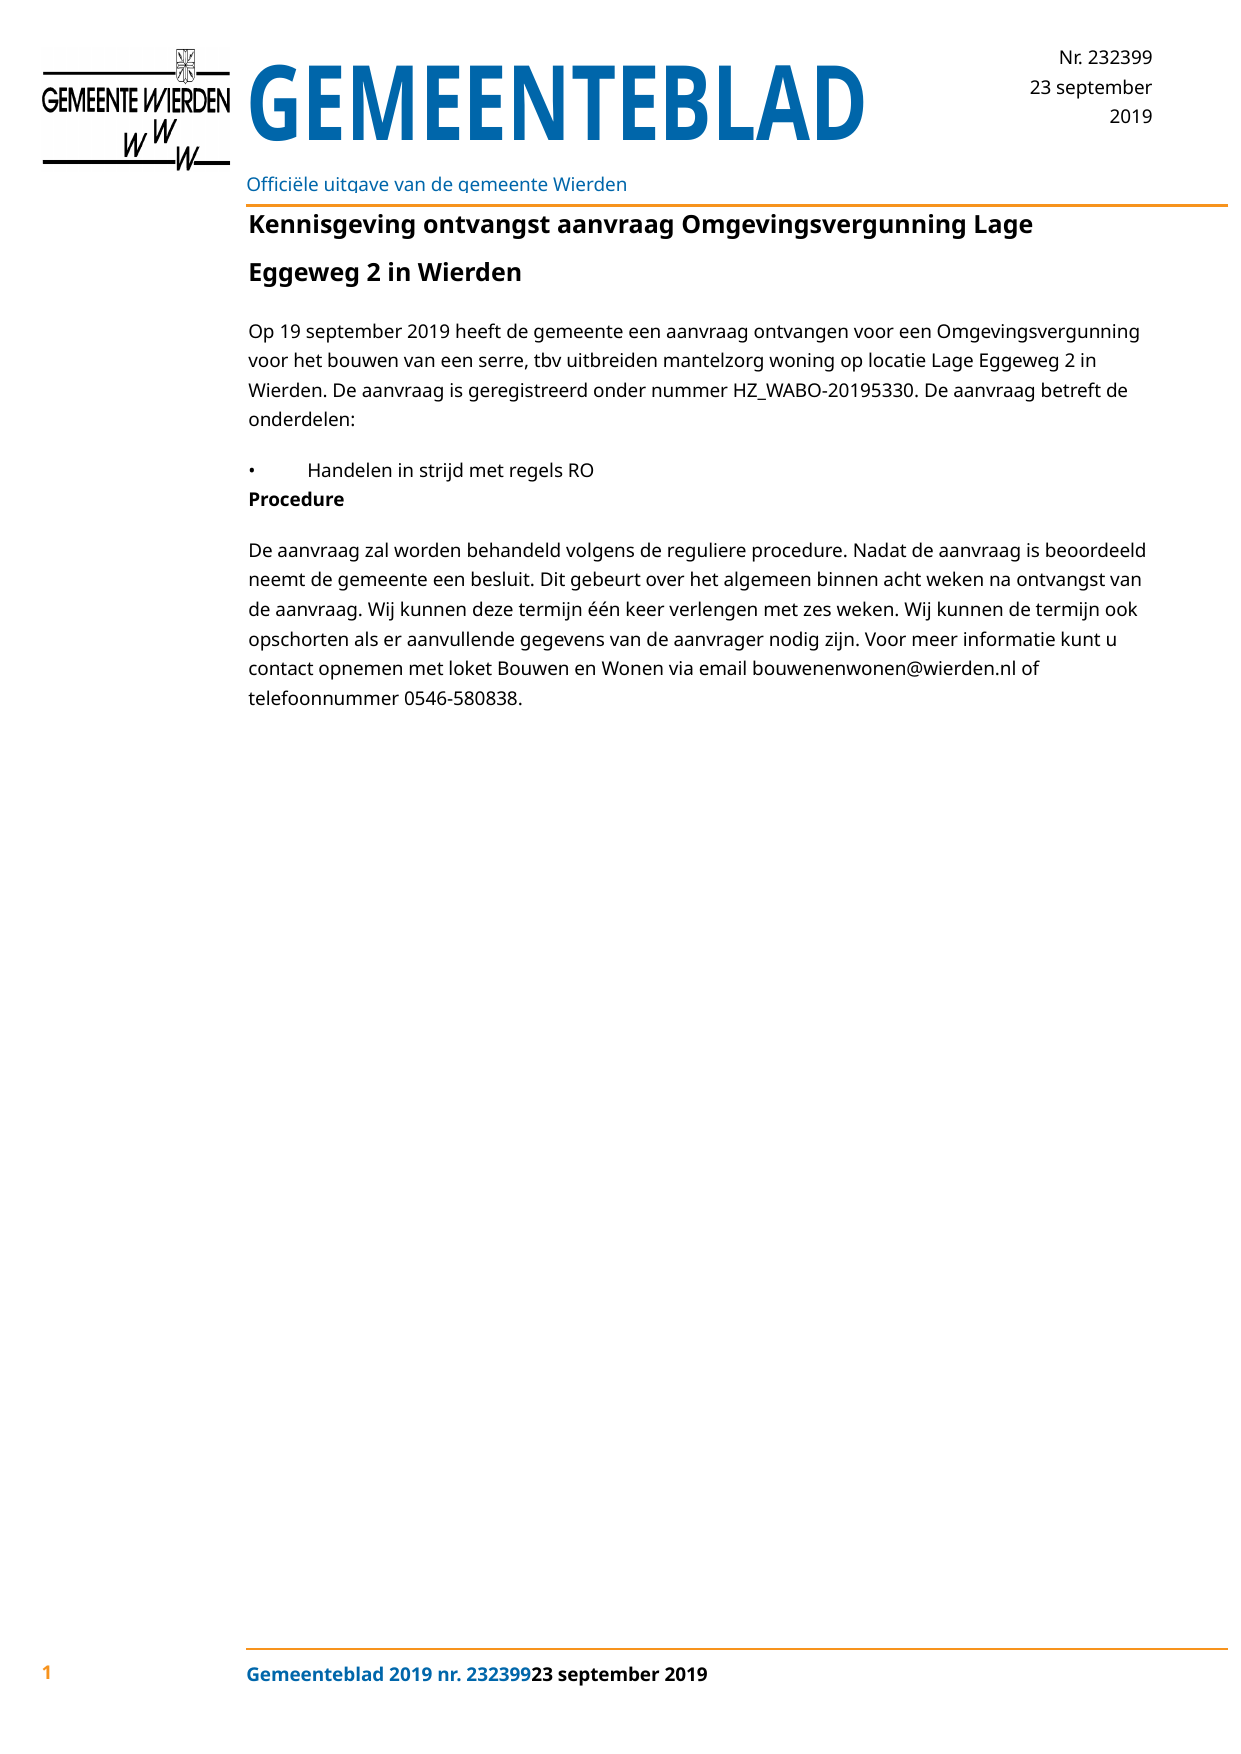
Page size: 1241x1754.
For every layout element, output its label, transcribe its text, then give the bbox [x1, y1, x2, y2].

picture [41, 47, 231, 172]
text Kennisgeving ontvangst aanvraag Omgevingsvergunning Lage Eggeweg 2 in Wierden [248, 207, 1152, 288]
text Procedure [248, 487, 1152, 512]
text Op 19 september 2019 heeft de gemeente een aanvraag ontvangen voor een Omgevingsvergunning voor het bouwen van een serre, tbv uitbreiden mantelzorg woning op locatie Lage Eggeweg 2 in Wierden. De aanvraag is geregistreerd onder nummer HZ_WABO-20195330. De aanvraag betreft de onderdelen: [248, 318, 1152, 432]
text De aanvraag zal worden behandeld volgens de reguliere procedure. Nadat de aanvraag is beoordeeld neemt de gemeente een besluit. Dit gebeurt over het algemeen binnen acht weken na ontvangst van de aanvraag. Wij kunnen deze termijn één keer verlengen met zes weken. Wij kunnen de termijn ook opschorten als er aanvullende gegevens van de aanvrager nodig zijn. Voor meer informatie kunt u contact opnemen met loket Bouwen en Wonen via email bouwenenwonen@wierden.nl of telefoonnummer 0546-580838. [248, 537, 1152, 711]
list Handelen in strijd met regels RO [248, 457, 1152, 483]
